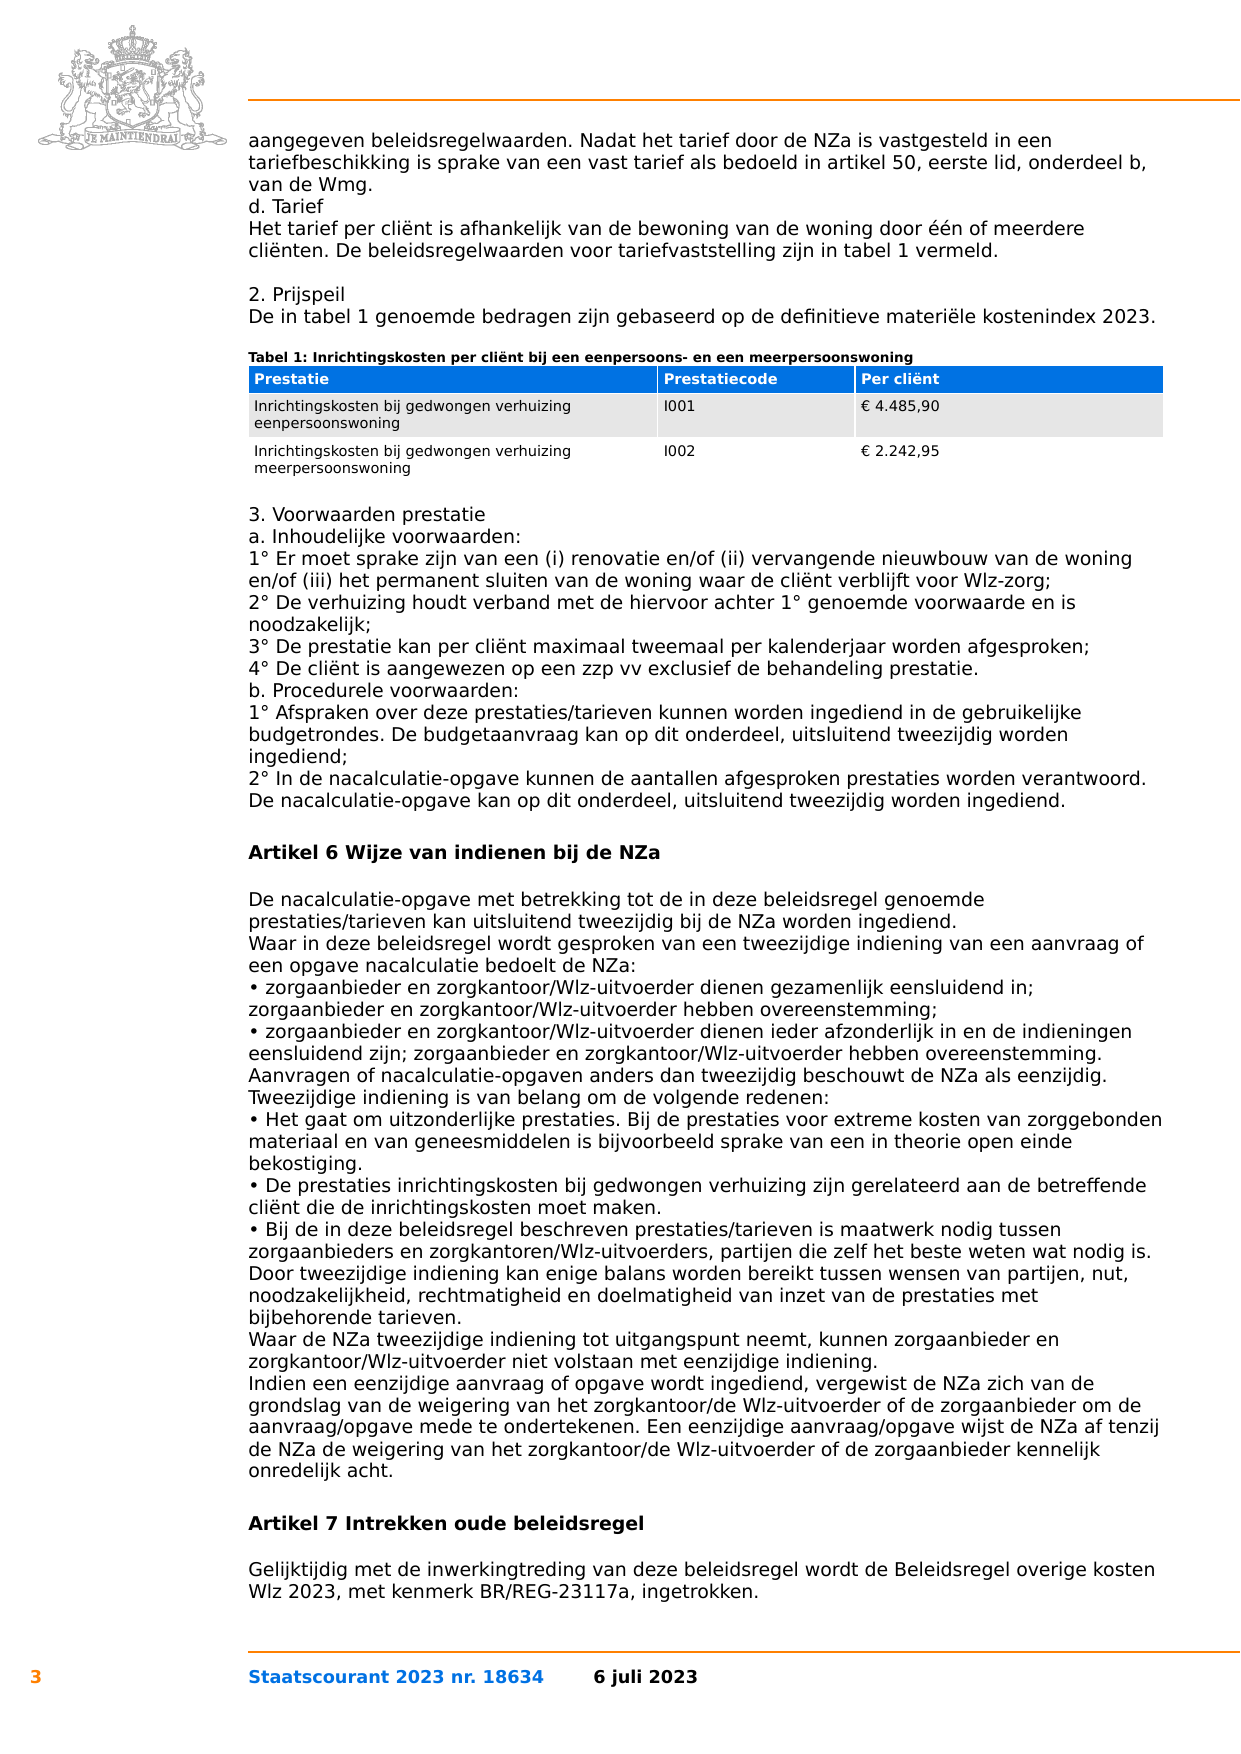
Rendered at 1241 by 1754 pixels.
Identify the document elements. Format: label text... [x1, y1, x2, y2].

text De in tabel 1 genoemde bedragen zijn gebaseerd op de definitieve materiële kostenindex 2023. [248, 306, 1163, 328]
text 2° In de nacalculatie-opgave kunnen de aantallen afgesproken prestaties worden verantwoord. De nacalculatie-opgave kan op dit onderdeel, uitsluitend tweezijdig worden ingediend. [248, 768, 1163, 812]
text • Bij de in deze beleidsregel beschreven prestaties/tarieven is maatwerk nodig tussen zorgaanbieders en zorgkantoren/Wlz-uitvoerders, partijen die zelf het beste weten wat nodig is. Door tweezijdige indiening kan enige balans worden bereikt tussen wensen van partijen, nut, noodzakelijkheid, rechtmatigheid en doelmatigheid van inzet van de prestaties met bijbehorende tarieven. [248, 1219, 1163, 1328]
table_cell € 2.242,95 [856, 438, 1163, 481]
text Het tarief per cliënt is afhankelijk van de bewoning van de woning door één of meerdere cliënten. De beleidsregelwaarden voor tariefvaststelling zijn in tabel 1 vermeld. [248, 218, 1163, 262]
picture [38, 25, 227, 150]
table_cell Prestatiecode [658, 366, 854, 393]
text Waar in deze beleidsregel wordt gesproken van een tweezijdige indiening van een aanvraag of een opgave nacalculatie bedoelt de NZa: [248, 933, 1163, 977]
subtitle Artikel 7 Intrekken oude beleidsregel [248, 1512, 1163, 1534]
table_cell I002 [658, 438, 854, 481]
table_cell Per cliënt [856, 366, 1163, 393]
text 3. Voorwaarden prestatie [248, 504, 1163, 526]
text Aanvragen of nacalculatie-opgaven anders dan tweezijdig beschouwt de NZa als eenzijdig. [248, 1065, 1163, 1087]
text Tweezijdige indiening is van belang om de volgende redenen: [248, 1087, 1163, 1109]
text a. Inhoudelijke voorwaarden: [248, 526, 1163, 548]
text De nacalculatie-opgave met betrekking tot de in deze beleidsregel genoemde prestaties/tarieven kan uitsluitend tweezijdig bij de NZa worden ingediend. [248, 889, 1163, 933]
text 3° De prestatie kan per cliënt maximaal tweemaal per kalenderjaar worden afgesproken; [248, 636, 1163, 658]
text • Het gaat om uitzonderlijke prestaties. Bij de prestaties voor extreme kosten van zorggebonden materiaal en van geneesmiddelen is bijvoorbeeld sprake van een in theorie open einde bekostiging. [248, 1109, 1163, 1175]
text 2. Prijspeil [248, 284, 1163, 306]
text aangegeven beleidsregelwaarden. Nadat het tarief door de NZa is vastgesteld in een tariefbeschikking is sprake van een vast tarief als bedoeld in artikel 50, eerste lid, onderdeel b, van de Wmg. [248, 130, 1163, 196]
text Waar de NZa tweezijdige indiening tot uitgangspunt neemt, kunnen zorgaanbieder en zorgkantoor/Wlz-uitvoerder niet volstaan met eenzijdige indiening. [248, 1328, 1163, 1372]
text 4° De cliënt is aangewezen op een zzp vv exclusief de behandeling prestatie. [248, 658, 1163, 680]
text d. Tarief [248, 196, 1163, 218]
table_cell I001 [658, 394, 854, 437]
text • De prestaties inrichtingskosten bij gedwongen verhuizing zijn gerelateerd aan de betreffende cliënt die de inrichtingskosten moet maken. [248, 1175, 1163, 1219]
text Indien een eenzijdige aanvraag of opgave wordt ingediend, vergewist de NZa zich van de grondslag van de weigering van het zorgkantoor/de Wlz-uitvoerder of de zorgaanbieder om de aanvraag/opgave mede te ondertekenen. Een eenzijdige aanvraag/opgave wijst de NZa af tenzij de NZa de weigering van het zorgkantoor/de Wlz-uitvoerder of de zorgaanbieder kennelijk onredelijk acht. [248, 1372, 1163, 1482]
text 2° De verhuizing houdt verband met de hiervoor achter 1° genoemde voorwaarde en is noodzakelijk; [248, 592, 1163, 636]
table_cell Prestatie [249, 366, 657, 393]
table_cell € 4.485,90 [856, 394, 1163, 437]
text • zorgaanbieder en zorgkantoor/Wlz-uitvoerder dienen ieder afzonderlijk in en de indieningen eensluidend zijn; zorgaanbieder en zorgkantoor/Wlz-uitvoerder hebben overeenstemming. [248, 1021, 1163, 1065]
text Gelijktijdig met de inwerkingtreding van deze beleidsregel wordt de Beleidsregel overige kosten Wlz 2023, met kenmerk BR/REG-23117a, ingetrokken. [248, 1559, 1163, 1603]
text 1° Er moet sprake zijn van een (i) renovatie en/of (ii) vervangende nieuwbouw van de woning en/of (iii) het permanent sluiten van de woning waar de cliënt verblijft voor Wlz-zorg; [248, 548, 1163, 592]
table_cell Inrichtingskosten bij gedwongen verhuizing meerpersoonswoning [249, 438, 657, 481]
table_header Tabel 1: Inrichtingskosten per cliënt bij een eenpersoons- en een meerpersoonswoning [248, 350, 1163, 365]
subtitle Artikel 6 Wijze van indienen bij de NZa [248, 842, 1163, 864]
text b. Procedurele voorwaarden: [248, 680, 1163, 702]
table_cell Inrichtingskosten bij gedwongen verhuizing eenpersoonswoning [249, 394, 657, 437]
text 1° Afspraken over deze prestaties/tarieven kunnen worden ingediend in de gebruikelijke budgetrondes. De budgetaanvraag kan op dit onderdeel, uitsluitend tweezijdig worden ingediend; [248, 702, 1163, 768]
text • zorgaanbieder en zorgkantoor/Wlz-uitvoerder dienen gezamenlijk eensluidend in; zorgaanbieder en zorgkantoor/Wlz-uitvoerder hebben overeenstemming; [248, 977, 1163, 1021]
